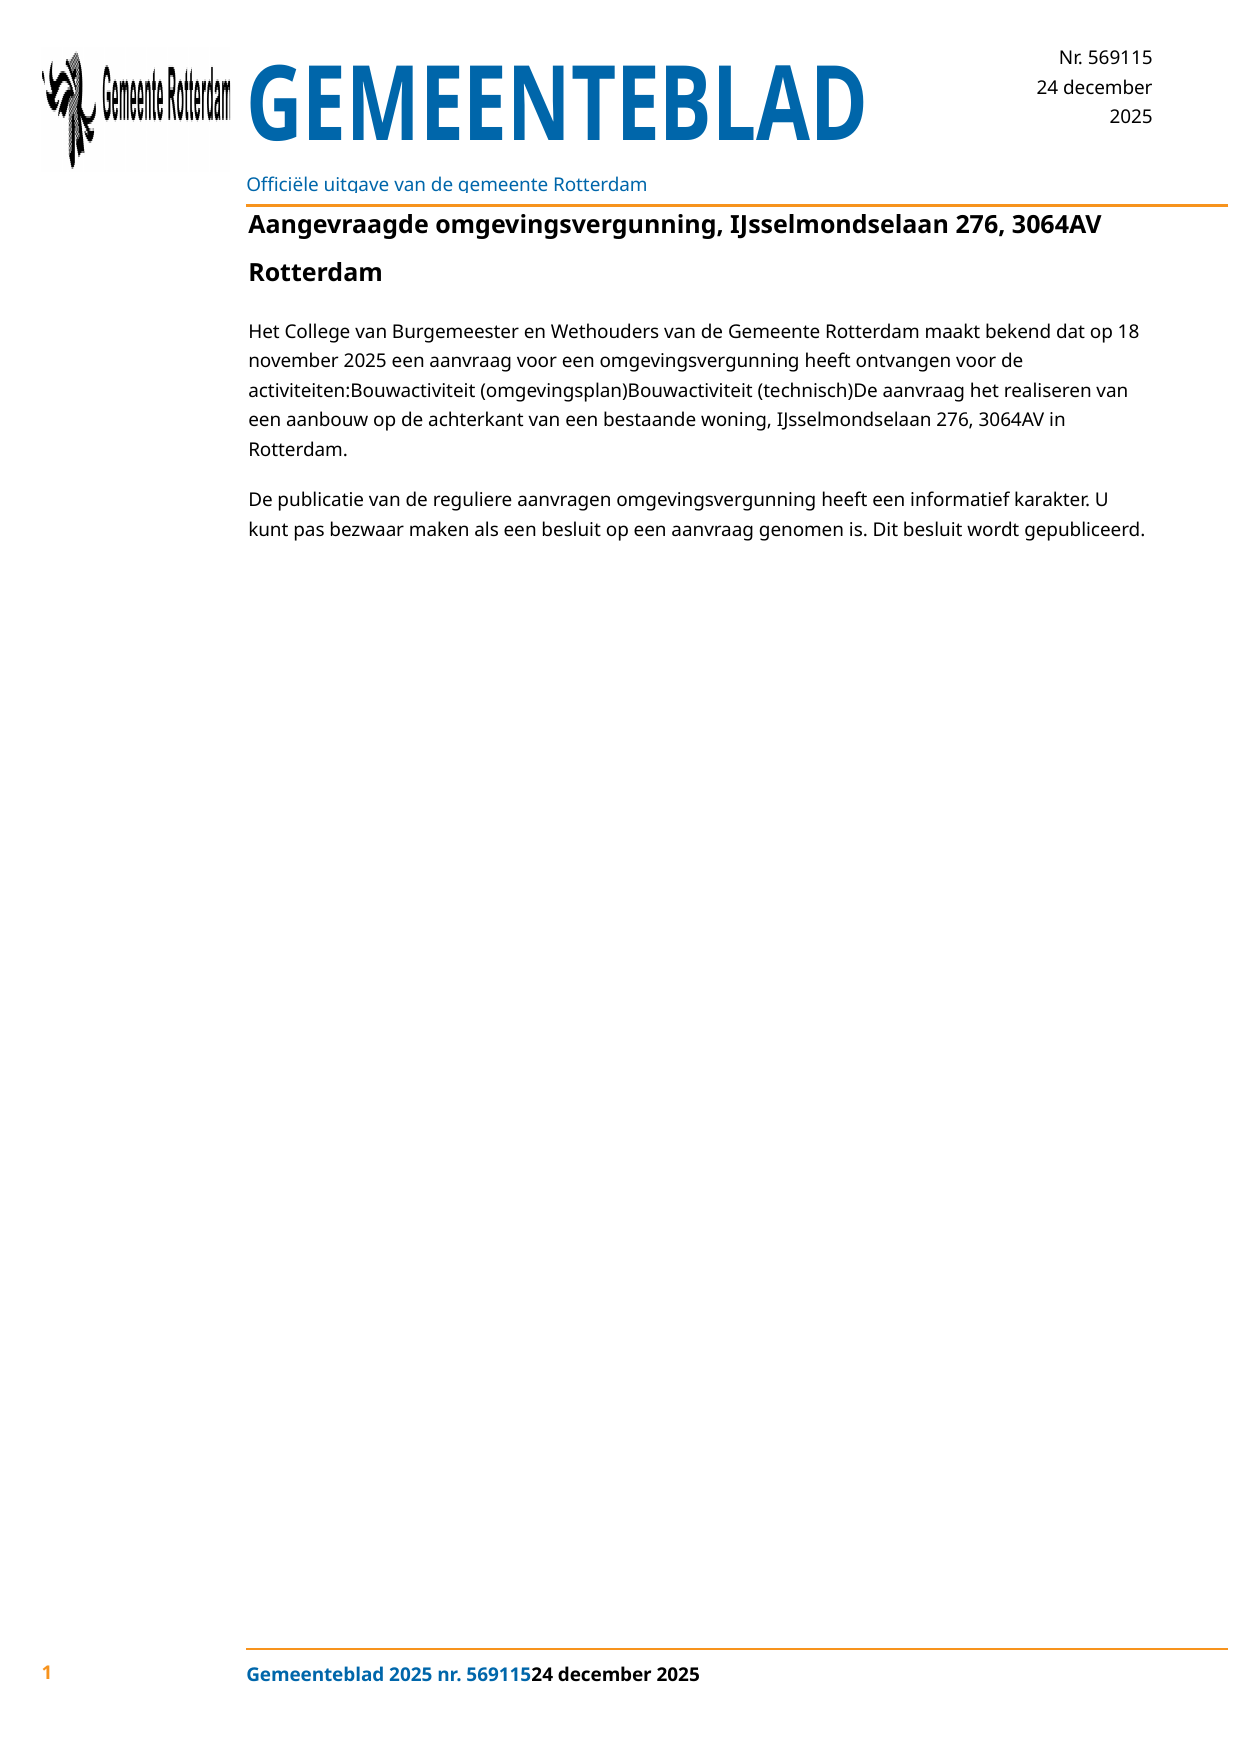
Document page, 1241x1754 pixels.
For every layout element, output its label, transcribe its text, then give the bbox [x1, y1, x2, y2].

text Aangevraagde omgevingsvergunning, IJsselmondselaan 276, 3064AV Rotterdam [248, 207, 1152, 288]
text De publicatie van de reguliere aanvragen omgevingsvergunning heeft een informatief karakter. U kunt pas bezwaar maken als een besluit op een aanvraag genomen is. Dit besluit wordt gepubliceerd. [248, 487, 1152, 542]
text Het College van Burgemeester en Wethouders van de Gemeente Rotterdam maakt bekend dat op 18 november 2025 een aanvraag voor een omgevingsvergunning heeft ontvangen voor de activiteiten:Bouwactiviteit (omgevingsplan)Bouwactiviteit (technisch)De aanvraag het realiseren van een aanbouw op de achterkant van een bestaande woning, IJsselmondselaan 276, 3064AV in Rotterdam. [248, 318, 1152, 462]
picture [41, 47, 231, 172]
